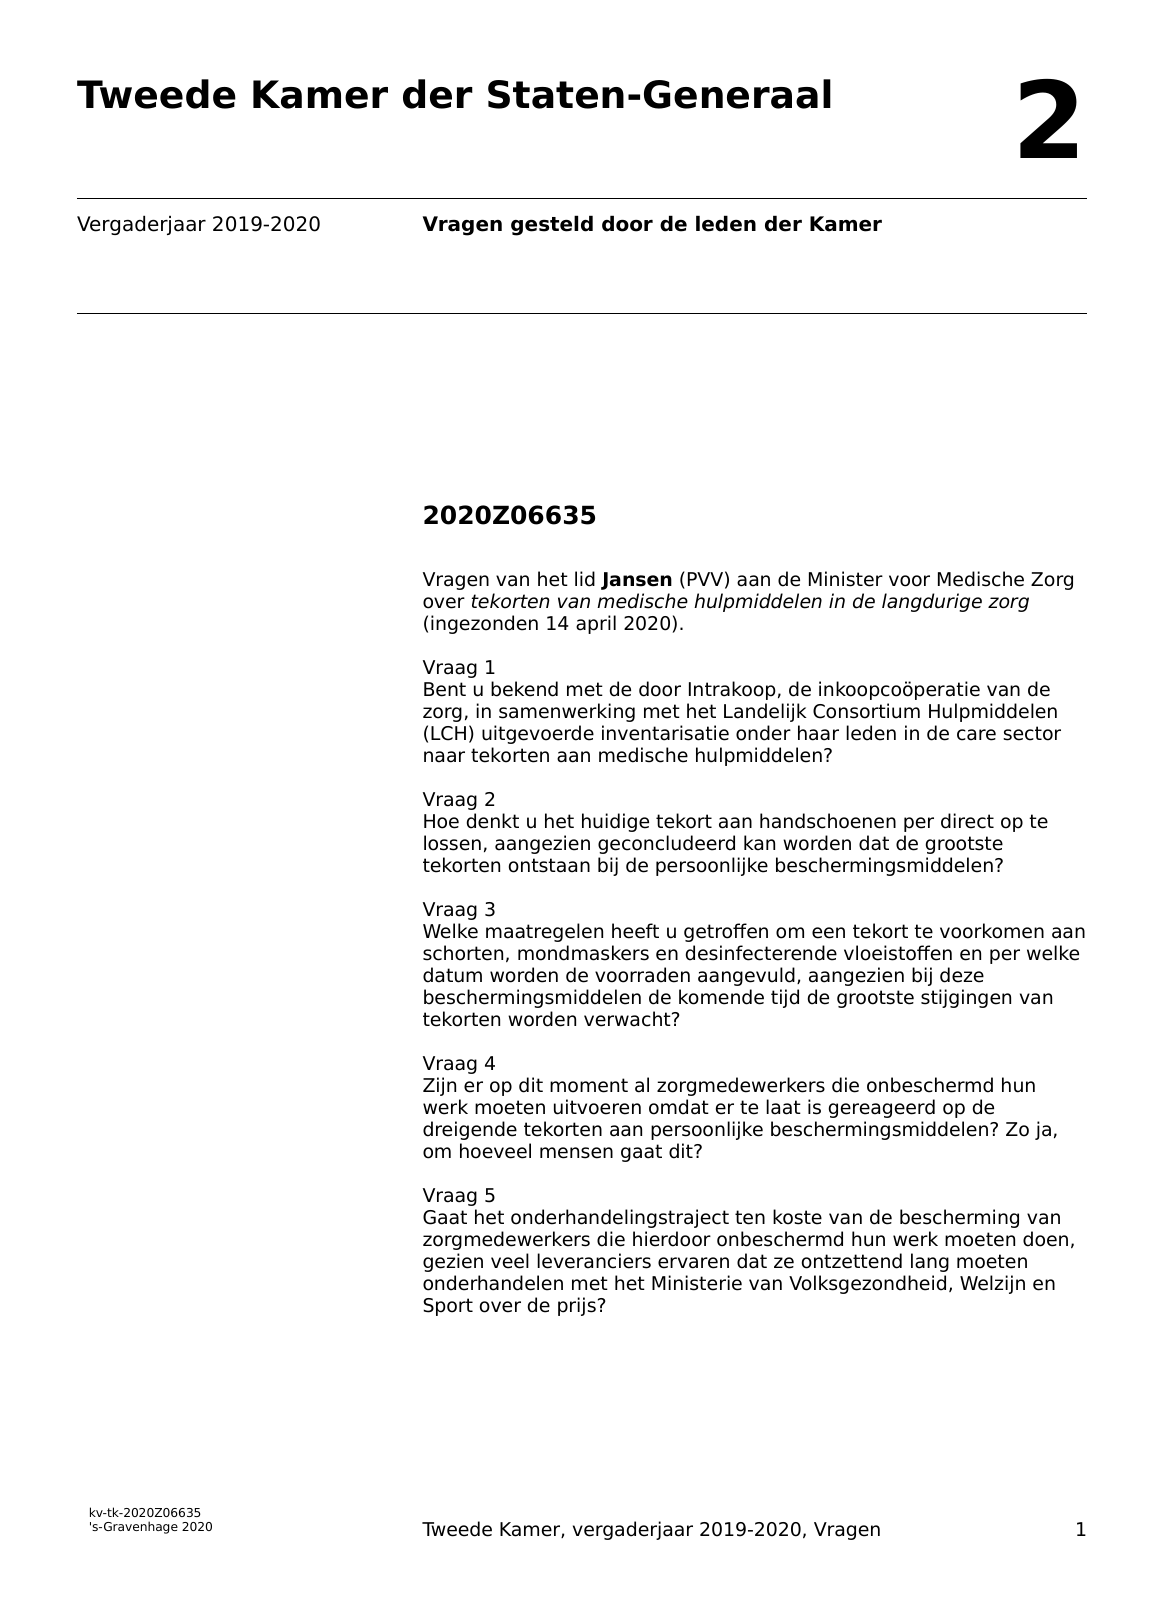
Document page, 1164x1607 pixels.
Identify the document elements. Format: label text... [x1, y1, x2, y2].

text Vraag 4 [422, 1053, 1087, 1075]
text Vraag 5 [422, 1185, 1087, 1207]
text Hoe denkt u het huidige tekort aan handschoenen per direct op te lossen, aangezien geconcludeerd kan worden dat de grootste tekorten ontstaan bij de persoonlijke beschermingsmiddelen? [422, 811, 1087, 877]
table_cell Vergaderjaar 2019-2020 [77, 199, 422, 313]
text 's-Gravenhage 2020 [88, 1520, 323, 1534]
text Welke maatregelen heeft u getroffen om een tekort te voorkomen aan schorten, mondmaskers en desinfecterende vloeistoffen en per welke datum worden de voorraden aangevuld, aangezien bij deze beschermingsmiddelen de komende tijd de grootste stijgingen van tekorten worden verwacht? [422, 921, 1087, 1031]
text Vraag 3 [422, 899, 1087, 921]
text Bent u bekend met de door Intrakoop, de inkoopcoöperatie van de zorg, in samenwerking met het Landelijk Consortium Hulpmiddelen (LCH) uitgevoerde inventarisatie onder haar leden in de care sector naar tekorten aan medische hulpmiddelen? [422, 679, 1087, 767]
text Vraag 1 [422, 657, 1087, 679]
text Vragen van het lid Jansen (PVV) aan de Minister voor Medische Zorg over tekorten van medische hulpmiddelen in de langdurige zorg (ingezonden 14 april 2020). [422, 569, 1087, 635]
text Gaat het onderhandelingstraject ten koste van de bescherming van zorgmedewerkers die hierdoor onbeschermd hun werk moeten doen, gezien veel leveranciers ervaren dat ze ontzettend lang moeten onderhandelen met het Ministerie van Volksgezondheid, Welzijn en Sport over de prijs? [422, 1207, 1087, 1317]
text 2020Z06635 [422, 501, 1087, 531]
table_cell Vragen gesteld door de leden der Kamer [422, 199, 1087, 313]
text Vraag 2 [422, 789, 1087, 811]
table_header Tweede Kamer der Staten-Generaal [77, 59, 886, 198]
text Zijn er op dit moment al zorgmedewerkers die onbeschermd hun werk moeten uitvoeren omdat er te laat is gereageerd op de dreigende tekorten aan persoonlijke beschermingsmiddelen? Zo ja, om hoeveel mensen gaat dit? [422, 1075, 1087, 1163]
text kv-tk-2020Z06635 [88, 1506, 323, 1520]
table_header 2 [886, 59, 1087, 198]
